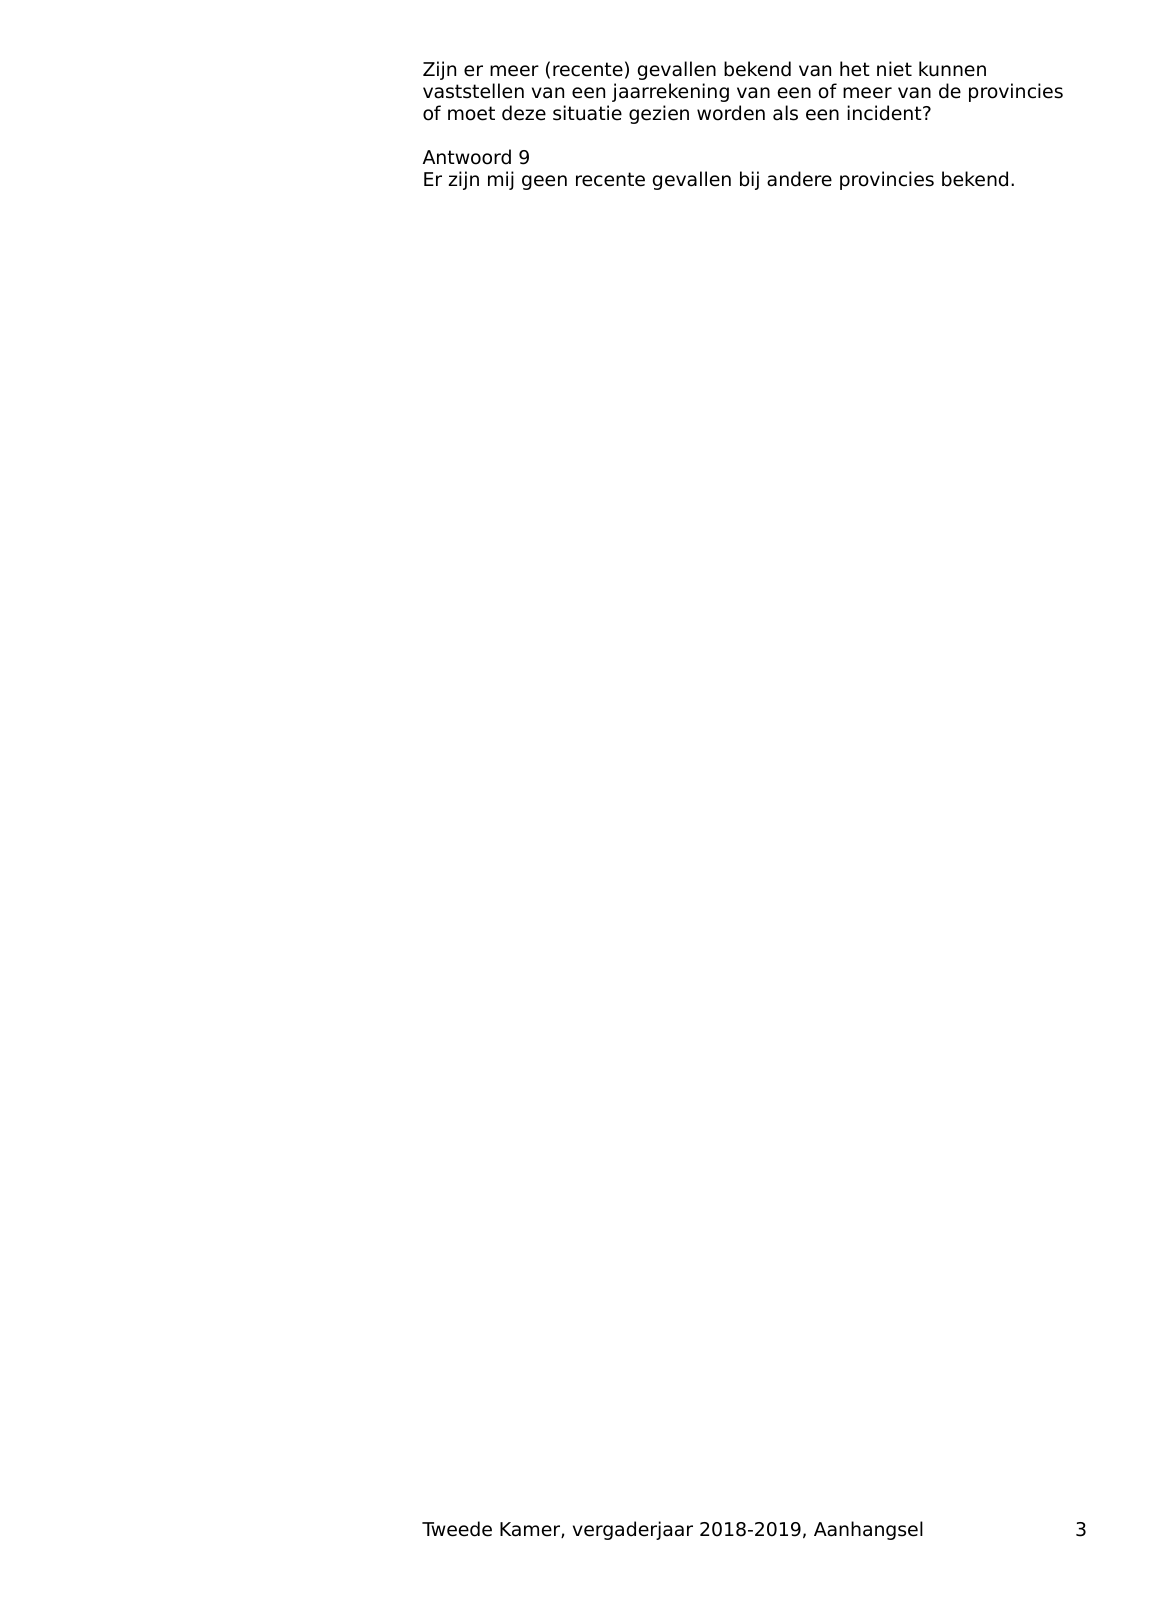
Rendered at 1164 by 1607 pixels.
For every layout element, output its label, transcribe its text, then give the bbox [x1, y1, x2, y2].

text Er zijn mij geen recente gevallen bij andere provincies bekend. [422, 169, 1087, 191]
text Antwoord 9 [422, 147, 1087, 169]
text Zijn er meer (recente) gevallen bekend van het niet kunnen vaststellen van een jaarrekening van een of meer van de provincies of moet deze situatie gezien worden als een incident? [422, 59, 1087, 125]
